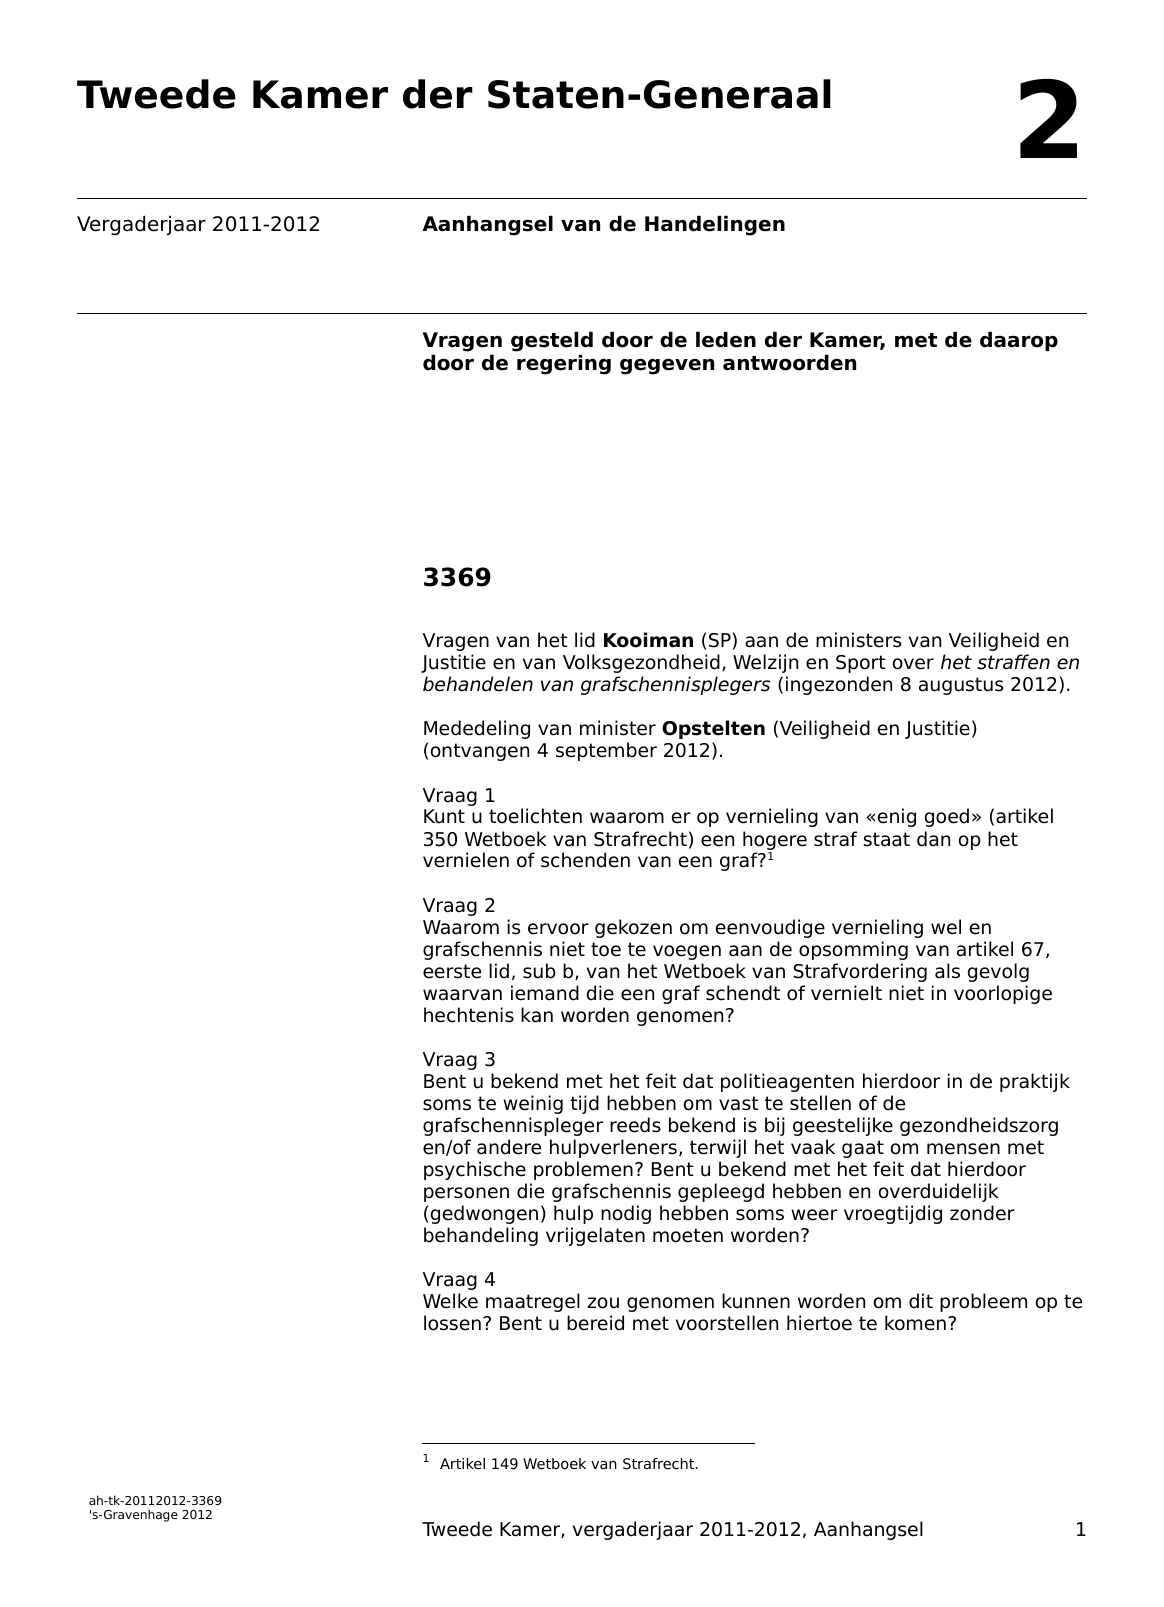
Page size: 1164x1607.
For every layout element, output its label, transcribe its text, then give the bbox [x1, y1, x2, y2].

text Artikel 149 Wetboek van Strafrecht. [422, 1452, 1087, 1474]
text Vraag 4 [422, 1269, 1087, 1291]
table_header Tweede Kamer der Staten-Generaal [77, 59, 886, 198]
text Vraag 3 [422, 1049, 1087, 1071]
text Mededeling van minister Opstelten (Veiligheid en Justitie) (ontvangen 4 september 2012). [422, 718, 1087, 762]
text Waarom is ervoor gekozen om eenvoudige vernieling wel en grafschennis niet toe te voegen aan de opsomming van artikel 67, eerste lid, sub b, van het Wetboek van Strafvordering als gevolg waarvan iemand die een graf schendt of vernielt niet in voorlopige hechtenis kan worden genomen? [422, 917, 1087, 1026]
text Vragen van het lid Kooiman (SP) aan de ministers van Veiligheid en Justitie en van Volksgezondheid, Welzijn en Sport over het straffen en behandelen van grafschennisplegers (ingezonden 8 augustus 2012). [422, 630, 1087, 696]
table_cell [77, 314, 422, 375]
text ah-tk-20112012-3369 [88, 1494, 323, 1508]
table_header 2 [886, 59, 1087, 198]
table_cell Aanhangsel van de Handelingen [422, 199, 1087, 313]
text 3369 [422, 563, 1087, 592]
text Welke maatregel zou genomen kunnen worden om dit probleem op te lossen? Bent u bereid met voorstellen hiertoe te komen? [422, 1291, 1087, 1334]
text Vraag 2 [422, 894, 1087, 917]
text Bent u bekend met het feit dat politieagenten hierdoor in de praktijk soms te weinig tijd hebben om vast te stellen of de grafschennispleger reeds bekend is bij geestelijke gezondheidszorg en/of andere hulpverleners, terwijl het vaak gaat om mensen met psychische problemen? Bent u bekend met het feit dat hierdoor personen die grafschennis gepleegd hebben en overduidelijk (gedwongen) hulp nodig hebben soms weer vroegtijdig zonder behandeling vrijgelaten moeten worden? [422, 1071, 1087, 1246]
text 's-Gravenhage 2012 [88, 1508, 323, 1522]
table_cell Vragen gesteld door de leden der Kamer, met de daarop door de regering gegeven antwoorden [422, 314, 1087, 375]
text Kunt u toelichten waarom er op vernieling van «enig goed» (artikel 350 Wetboek van Strafrecht) een hogere straf staat dan op het vernielen of schenden van een graf? [422, 806, 1087, 872]
table_cell Vergaderjaar 2011-2012 [77, 199, 422, 313]
text Vraag 1 [422, 784, 1087, 806]
